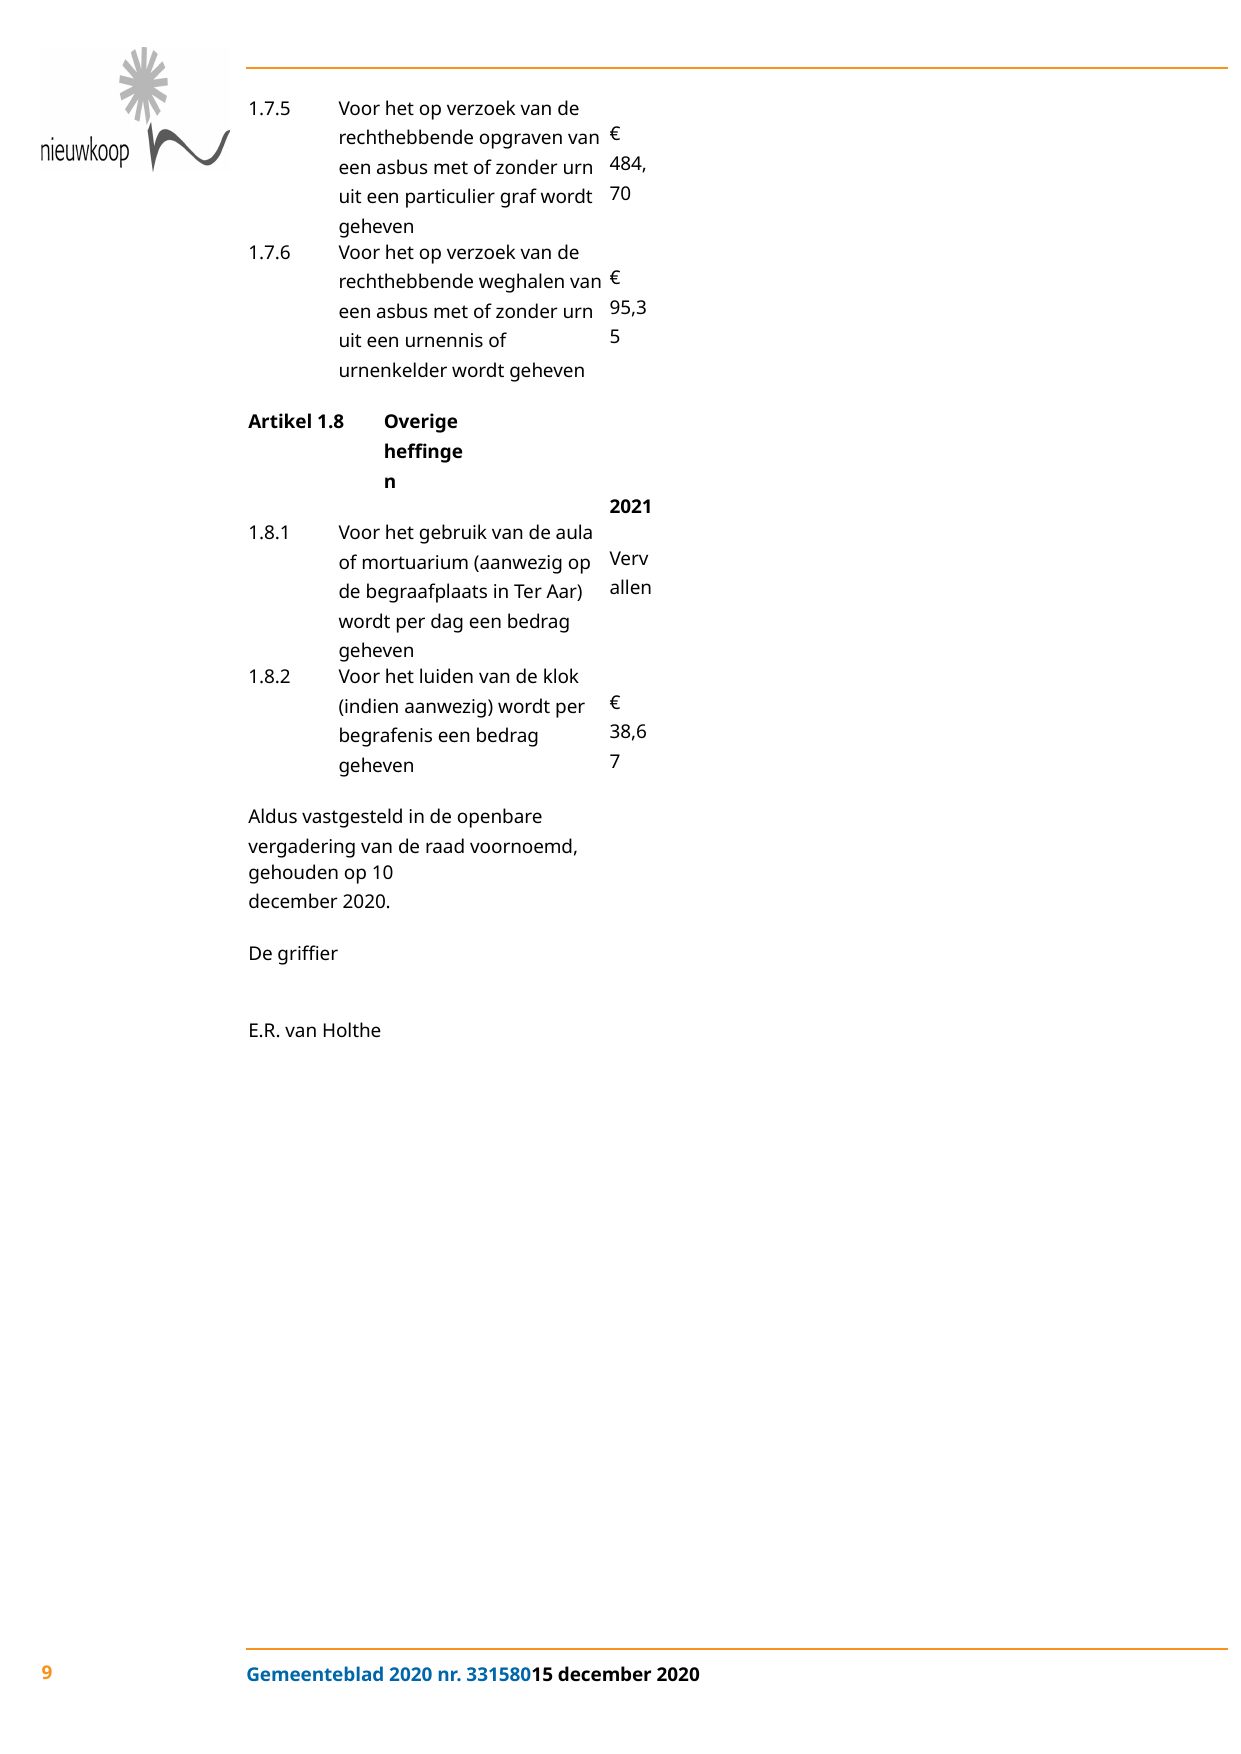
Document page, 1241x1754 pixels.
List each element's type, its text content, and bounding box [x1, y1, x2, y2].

table_cell [835, 239, 880, 264]
table_cell [971, 545, 1016, 663]
table_cell [880, 265, 926, 383]
table_cell [700, 966, 745, 991]
table_cell [519, 409, 564, 493]
table_cell [655, 494, 700, 519]
table_cell Voor het op verzoek van de rechthebbende opgraven van een asbus met of zonder urn uit een particulier graf wordt geheven [338, 95, 609, 239]
table_cell [564, 409, 609, 493]
table_cell [293, 689, 338, 778]
table_cell [1016, 778, 1061, 803]
table_cell [790, 804, 835, 859]
table_cell [248, 966, 293, 991]
table_cell [926, 383, 971, 409]
table_cell [564, 914, 609, 940]
table_cell [926, 545, 971, 663]
table_cell [1016, 383, 1061, 409]
table_cell [293, 265, 338, 383]
table_cell [971, 95, 1016, 121]
table_cell [655, 914, 700, 940]
table_cell [609, 778, 654, 803]
table_cell [926, 689, 971, 778]
table_cell [1106, 859, 1152, 914]
table_cell [926, 265, 971, 383]
table_cell [971, 121, 1016, 239]
table_cell [880, 121, 926, 239]
table_cell [1106, 494, 1152, 519]
table_cell [700, 265, 745, 383]
table_cell [519, 1017, 564, 1043]
table_cell [700, 121, 745, 239]
table_cell [1061, 121, 1106, 239]
table_cell [700, 545, 745, 663]
table_cell [564, 859, 609, 914]
table_cell [971, 966, 1016, 991]
table_cell [248, 265, 293, 383]
table_cell 2021 [609, 494, 654, 519]
table_cell [1061, 239, 1106, 264]
table_cell [248, 914, 293, 940]
table_cell Vervallen [609, 545, 654, 663]
table_cell [835, 914, 880, 940]
table_cell [880, 519, 926, 545]
table_cell [745, 663, 790, 689]
table_cell [971, 778, 1016, 803]
table_cell [790, 689, 835, 778]
table_cell [926, 940, 971, 966]
table_cell [1016, 914, 1061, 940]
table_cell [835, 383, 880, 409]
table_cell [745, 265, 790, 383]
table_cell [429, 914, 474, 940]
table_cell [1106, 663, 1152, 689]
table_cell [429, 778, 474, 803]
table_cell [700, 689, 745, 778]
table_cell € 484,70 [609, 121, 654, 239]
table_cell [1061, 940, 1106, 966]
table_cell Aldus vastgesteld in de openbare vergadering van de raad voornoemd, [248, 804, 609, 859]
table_cell [745, 519, 790, 545]
table_cell [700, 383, 745, 409]
table_cell [519, 383, 564, 409]
table_cell [1106, 265, 1152, 383]
table_cell [609, 519, 654, 545]
table_cell [655, 409, 700, 493]
table_cell [926, 778, 971, 803]
table_cell [835, 494, 880, 519]
table_cell [1106, 121, 1152, 239]
table_cell [609, 940, 654, 966]
table_cell [1106, 409, 1152, 493]
table_cell [880, 940, 926, 966]
table_cell [519, 859, 564, 914]
table_cell [1106, 914, 1152, 940]
table_cell [700, 991, 745, 1017]
table_cell [248, 494, 293, 519]
table_cell [835, 95, 880, 121]
table_cell [926, 519, 971, 545]
table_cell [1061, 545, 1106, 663]
table_cell [835, 778, 880, 803]
table_cell [1106, 966, 1152, 991]
table_cell [1061, 265, 1106, 383]
table_cell [880, 383, 926, 409]
table_cell [745, 239, 790, 264]
table_cell [655, 545, 700, 663]
table_cell [926, 1017, 971, 1043]
table_cell [519, 991, 564, 1017]
table_cell [926, 804, 971, 859]
table_cell [1016, 859, 1061, 914]
table_cell [1106, 519, 1152, 545]
table_cell [293, 545, 338, 663]
table_cell [745, 689, 790, 778]
table_cell [926, 239, 971, 264]
table_cell E.R. van Holthe [248, 1017, 383, 1043]
table_cell [971, 519, 1016, 545]
table_cell [926, 966, 971, 991]
table_cell [655, 1017, 700, 1043]
table_cell [880, 966, 926, 991]
table_cell [971, 239, 1016, 264]
table_cell [519, 494, 564, 519]
table_cell [880, 1017, 926, 1043]
table_cell [745, 778, 790, 803]
table_cell [564, 1017, 609, 1043]
table_cell [293, 966, 338, 991]
table_cell [429, 494, 474, 519]
table_cell [700, 914, 745, 940]
table_cell [1016, 966, 1061, 991]
table_cell [835, 121, 880, 239]
table_cell [248, 545, 293, 663]
table_cell [384, 940, 429, 966]
table_cell [700, 804, 745, 859]
table_cell [1061, 95, 1106, 121]
table_cell [926, 991, 971, 1017]
table_cell [700, 778, 745, 803]
table_cell Voor het gebruik van de aula of mortuarium (aanwezig op de begraafplaats in Ter Aar) wordt per dag een bedrag geheven [338, 519, 609, 663]
table_cell [745, 859, 790, 914]
table_cell [700, 940, 745, 966]
table_cell [564, 991, 609, 1017]
table_cell [1016, 689, 1061, 778]
table_cell [655, 519, 700, 545]
table_cell [655, 121, 700, 239]
table_cell [971, 383, 1016, 409]
table_cell [384, 494, 429, 519]
table_cell [790, 859, 835, 914]
table_cell [835, 409, 880, 493]
table_cell [429, 991, 474, 1017]
table_cell Voor het luiden van de klok (indien aanwezig) wordt per begrafenis een bedrag geheven [338, 663, 609, 778]
table_cell [1061, 409, 1106, 493]
table_cell [1016, 409, 1061, 493]
table_cell [248, 778, 293, 803]
table_cell [1106, 991, 1152, 1017]
table_cell [655, 689, 700, 778]
table_cell € 95,35 [609, 265, 654, 383]
table_cell [835, 1017, 880, 1043]
table_cell [880, 239, 926, 264]
table_cell Voor het op verzoek van de rechthebbende weghalen van een asbus met of zonder urn uit een urnennis of urnenkelder wordt geheven [338, 239, 609, 383]
table_cell [564, 940, 609, 966]
table_cell [248, 689, 293, 778]
table_cell [790, 545, 835, 663]
table_cell [790, 966, 835, 991]
table_cell [926, 663, 971, 689]
table_cell [835, 519, 880, 545]
table_cell [745, 494, 790, 519]
table_cell [1016, 121, 1061, 239]
table_cell [384, 966, 429, 991]
table_cell [971, 991, 1016, 1017]
table_cell [1016, 519, 1061, 545]
table_cell [745, 1017, 790, 1043]
table_cell [700, 494, 745, 519]
table_cell [880, 663, 926, 689]
table_cell € 38,67 [609, 689, 654, 778]
table_cell [474, 914, 519, 940]
table_cell [835, 991, 880, 1017]
table_cell [790, 663, 835, 689]
table_cell [1016, 494, 1061, 519]
table_cell [971, 940, 1016, 966]
table_cell [474, 991, 519, 1017]
table_cell [429, 383, 474, 409]
table_cell [384, 991, 429, 1017]
table_cell [835, 940, 880, 966]
table_cell [745, 121, 790, 239]
table_cell [790, 409, 835, 493]
table_cell [609, 663, 654, 689]
table_cell [338, 940, 383, 966]
table_cell [564, 494, 609, 519]
table_cell [880, 778, 926, 803]
table_cell [835, 859, 880, 914]
table_cell [745, 966, 790, 991]
table_cell [655, 804, 700, 859]
table_cell [700, 1017, 745, 1043]
table_cell [700, 239, 745, 264]
table_cell [655, 383, 700, 409]
table_cell [745, 914, 790, 940]
table_cell [609, 991, 654, 1017]
table_cell [790, 265, 835, 383]
table_cell [926, 914, 971, 940]
table_cell [655, 966, 700, 991]
table_cell Overige heffingen [384, 409, 474, 493]
table_cell [1061, 966, 1106, 991]
table_cell [880, 991, 926, 1017]
table_cell [700, 409, 745, 493]
table_cell [429, 940, 474, 966]
table_cell [1106, 778, 1152, 803]
table_cell [971, 689, 1016, 778]
table_cell [745, 383, 790, 409]
table_cell [384, 914, 429, 940]
table_cell [926, 121, 971, 239]
table_cell [790, 494, 835, 519]
table_cell [338, 494, 383, 519]
table_cell 1.8.2 [248, 663, 338, 689]
table_cell [1016, 804, 1061, 859]
table_cell [474, 1017, 519, 1043]
table_cell [338, 991, 383, 1017]
table_cell [971, 409, 1016, 493]
table_cell [1061, 778, 1106, 803]
table_cell [474, 383, 519, 409]
table_cell 1.8.1 [248, 519, 338, 545]
table_cell [1061, 519, 1106, 545]
table_cell [338, 914, 383, 940]
table_cell [1106, 1017, 1152, 1043]
table_cell [790, 991, 835, 1017]
table_cell [926, 494, 971, 519]
table_cell [384, 1017, 429, 1043]
table_cell [248, 121, 293, 239]
table_cell [790, 519, 835, 545]
table_cell [880, 804, 926, 859]
table_cell [700, 859, 745, 914]
table_cell [1016, 991, 1061, 1017]
table_cell [248, 991, 293, 1017]
table_cell [474, 494, 519, 519]
table_cell [293, 991, 338, 1017]
table_cell [790, 383, 835, 409]
table_cell [745, 991, 790, 1017]
table_cell [880, 914, 926, 940]
table_cell [971, 1017, 1016, 1043]
picture [41, 47, 231, 172]
table_cell [880, 95, 926, 121]
table_cell [293, 121, 338, 239]
table_cell [655, 95, 700, 121]
table_cell [1016, 940, 1061, 966]
table_cell Artikel 1.8 [248, 409, 383, 493]
table_cell [1106, 383, 1152, 409]
table_cell [1061, 859, 1106, 914]
table_cell [926, 95, 971, 121]
table_cell [1016, 663, 1061, 689]
table_cell [1106, 940, 1152, 966]
table_cell [429, 966, 474, 991]
table_cell [971, 859, 1016, 914]
table_cell [519, 940, 564, 966]
table_cell [835, 265, 880, 383]
table_cell [745, 409, 790, 493]
table_cell [971, 914, 1016, 940]
table_cell [293, 914, 338, 940]
table_cell [745, 804, 790, 859]
table_cell [1061, 689, 1106, 778]
table_cell [609, 804, 654, 859]
table_cell [1106, 95, 1152, 121]
table_cell [1106, 804, 1152, 859]
table_cell [1016, 239, 1061, 264]
table_cell [655, 663, 700, 689]
table_cell [293, 778, 338, 803]
table_cell [1061, 914, 1106, 940]
table_cell [790, 914, 835, 940]
table_cell [655, 778, 700, 803]
table_cell [790, 95, 835, 121]
table_cell [926, 409, 971, 493]
table_cell [338, 966, 383, 991]
table_cell [338, 778, 383, 803]
table_cell [519, 966, 564, 991]
table_cell [248, 383, 293, 409]
table_cell [564, 778, 609, 803]
table_cell [474, 966, 519, 991]
table_cell [790, 778, 835, 803]
table_cell [880, 409, 926, 493]
table_cell [880, 859, 926, 914]
table_cell [745, 95, 790, 121]
table_cell [609, 1017, 654, 1043]
table_cell [926, 859, 971, 914]
table_cell [1061, 991, 1106, 1017]
table_cell [880, 689, 926, 778]
table_cell [519, 914, 564, 940]
table_cell [384, 778, 429, 803]
table_cell [880, 545, 926, 663]
table_cell [338, 383, 383, 409]
table_cell [1061, 1017, 1106, 1043]
table_cell [655, 859, 700, 914]
table_cell [835, 545, 880, 663]
table_cell [429, 1017, 474, 1043]
table_cell [1016, 265, 1061, 383]
table_cell [609, 95, 654, 121]
table_cell [745, 940, 790, 966]
table_cell [1106, 239, 1152, 264]
table_cell [384, 383, 429, 409]
table_cell [700, 95, 745, 121]
table_cell [1061, 383, 1106, 409]
table_cell [655, 239, 700, 264]
table_cell [790, 1017, 835, 1043]
table_cell [1106, 689, 1152, 778]
table_cell [293, 494, 338, 519]
table_cell [1016, 545, 1061, 663]
table_cell [971, 663, 1016, 689]
table_cell [609, 383, 654, 409]
table_cell [609, 239, 654, 264]
table_cell [1106, 545, 1152, 663]
table_cell [655, 265, 700, 383]
table_cell [474, 778, 519, 803]
table_cell [745, 545, 790, 663]
table_cell [700, 663, 745, 689]
table_cell [655, 991, 700, 1017]
table_cell [609, 914, 654, 940]
table_cell [790, 940, 835, 966]
table_cell 1.7.5 [248, 95, 338, 121]
table_cell [564, 383, 609, 409]
table_cell gehouden op 10 december 2020. [248, 859, 474, 914]
table_cell [835, 689, 880, 778]
table_cell [293, 383, 338, 409]
table_cell [971, 494, 1016, 519]
table_cell [474, 409, 519, 493]
table_cell [790, 121, 835, 239]
table_cell [1061, 804, 1106, 859]
table_cell [835, 663, 880, 689]
table_cell [609, 409, 654, 493]
table_cell [700, 519, 745, 545]
table_cell [609, 859, 654, 914]
table_cell [1016, 1017, 1061, 1043]
table_cell [880, 494, 926, 519]
table_cell [1061, 663, 1106, 689]
table_cell [564, 966, 609, 991]
table_cell 1.7.6 [248, 239, 338, 264]
table_cell De griffier [248, 940, 338, 966]
table_cell [971, 265, 1016, 383]
table_cell [519, 778, 564, 803]
table_cell [474, 859, 519, 914]
table_cell [971, 804, 1016, 859]
table_cell [790, 239, 835, 264]
table_cell [474, 940, 519, 966]
table_cell [835, 966, 880, 991]
table_cell [609, 966, 654, 991]
table_cell [835, 804, 880, 859]
table_cell [655, 940, 700, 966]
table_cell [1016, 95, 1061, 121]
table_cell [1061, 494, 1106, 519]
